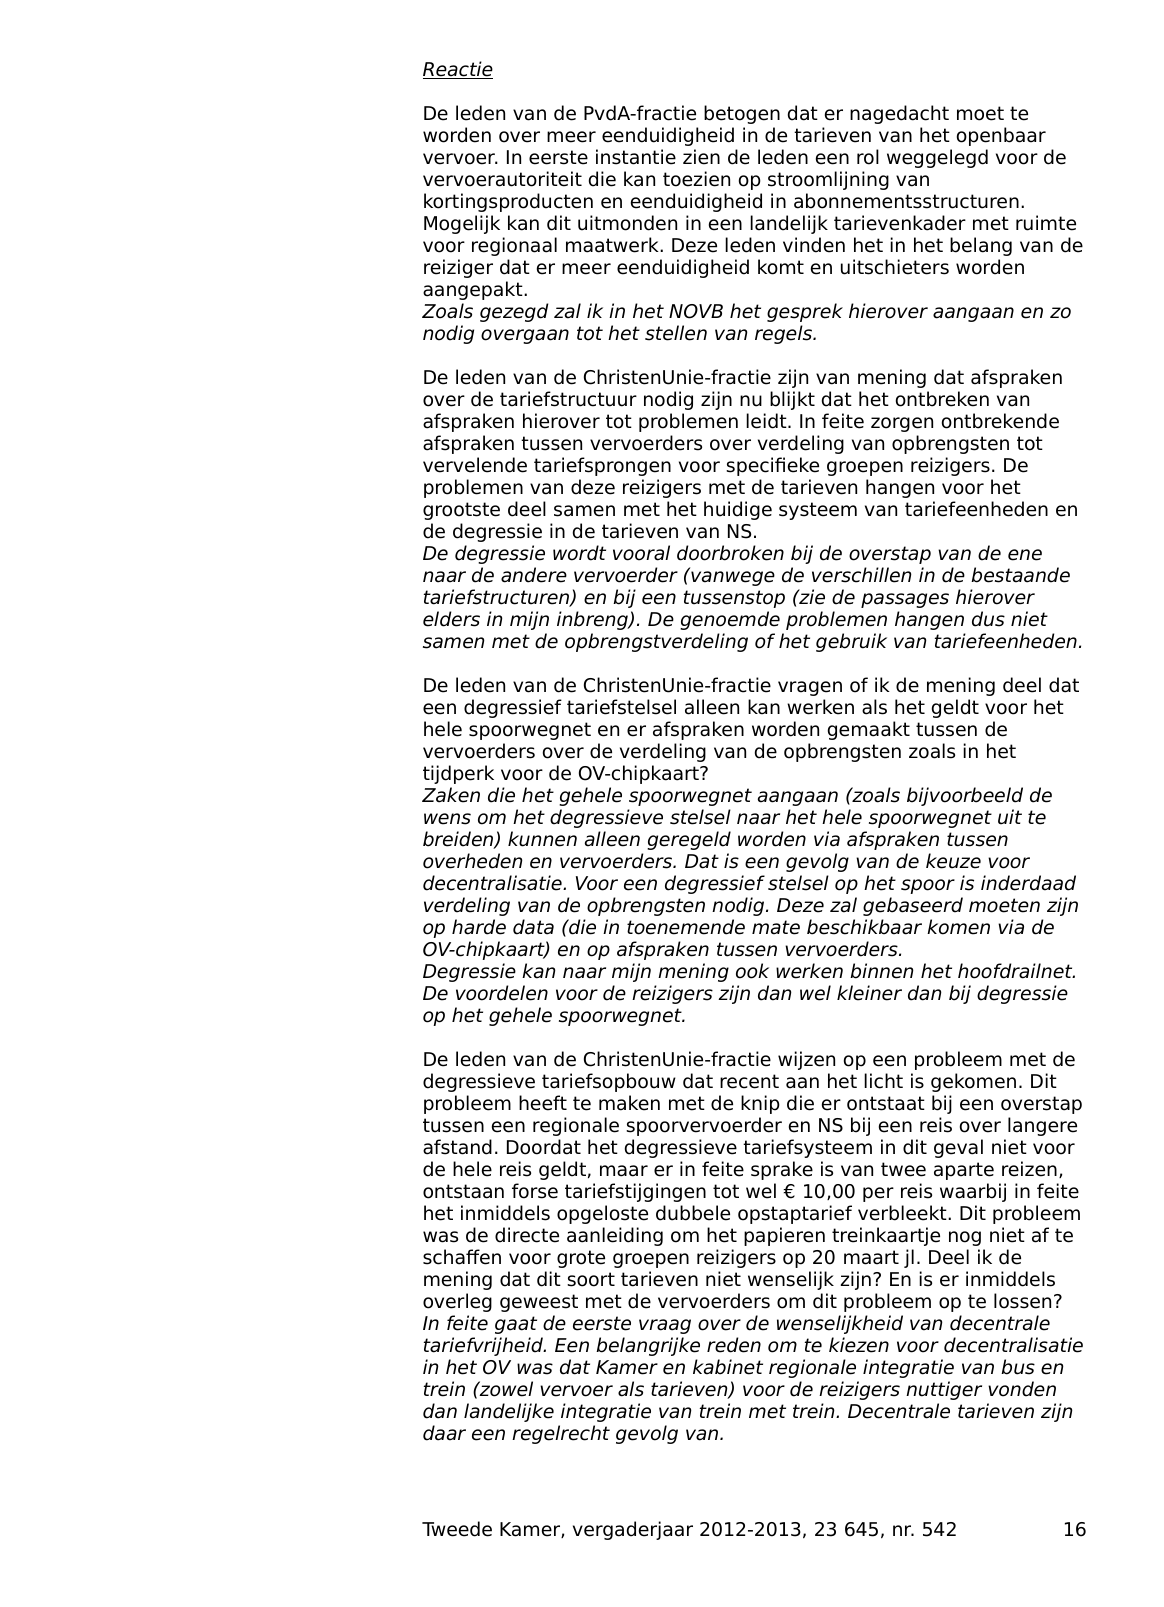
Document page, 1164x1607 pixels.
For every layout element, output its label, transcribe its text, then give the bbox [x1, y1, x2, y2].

text De leden van de ChristenUnie-fractie vragen of ik de mening deel dat een degressief tariefstelsel alleen kan werken als het geldt voor het hele spoorwegnet en er afspraken worden gemaakt tussen de vervoerders over de verdeling van de opbrengsten zoals in het tijdperk voor de OV-chipkaart? [422, 675, 1087, 785]
text De degressie wordt vooral doorbroken bij de overstap van de ene naar de andere vervoerder (vanwege de verschillen in de bestaande tariefstructuren) en bij een tussenstop (zie de passages hierover elders in mijn inbreng). De genoemde problemen hangen dus niet samen met de opbrengstverdeling of het gebruik van tariefeenheden. [422, 543, 1087, 653]
subtitle Reactie [422, 59, 1087, 81]
text Zaken die het gehele spoorwegnet aangaan (zoals bijvoorbeeld de wens om het degressieve stelsel naar het hele spoorwegnet uit te breiden) kunnen alleen geregeld worden via afspraken tussen overheden en vervoerders. Dat is een gevolg van de keuze voor decentralisatie. Voor een degressief stelsel op het spoor is inderdaad verdeling van de opbrengsten nodig. Deze zal gebaseerd moeten zijn op harde data (die in toenemende mate beschikbaar komen via de OV-chipkaart) en op afspraken tussen vervoerders. [422, 785, 1087, 961]
text De leden van de ChristenUnie-fractie wijzen op een probleem met de degressieve tariefsopbouw dat recent aan het licht is gekomen. Dit probleem heeft te maken met de knip die er ontstaat bij een overstap tussen een regionale spoorvervoerder en NS bij een reis over langere afstand. Doordat het degressieve tariefsysteem in dit geval niet voor de hele reis geldt, maar er in feite sprake is van twee aparte reizen, ontstaan forse tariefstijgingen tot wel € 10,00 per reis waarbij in feite het inmiddels opgeloste dubbele opstaptarief verbleekt. Dit probleem was de directe aanleiding om het papieren treinkaartje nog niet af te schaffen voor grote groepen reizigers op 20 maart jl. Deel ik de mening dat dit soort tarieven niet wenselijk zijn? En is er inmiddels overleg geweest met de vervoerders om dit probleem op te lossen? [422, 1049, 1087, 1313]
text Zoals gezegd zal ik in het NOVB het gesprek hierover aangaan en zo nodig overgaan tot het stellen van regels. [422, 301, 1087, 345]
text De leden van de ChristenUnie-fractie zijn van mening dat afspraken over de tariefstructuur nodig zijn nu blijkt dat het ontbreken van afspraken hierover tot problemen leidt. In feite zorgen ontbrekende afspraken tussen vervoerders over verdeling van opbrengsten tot vervelende tariefsprongen voor specifieke groepen reizigers. De problemen van deze reizigers met de tarieven hangen voor het grootste deel samen met het huidige systeem van tariefeenheden en de degressie in de tarieven van NS. [422, 367, 1087, 543]
text Degressie kan naar mijn mening ook werken binnen het hoofdrailnet. De voordelen voor de reizigers zijn dan wel kleiner dan bij degressie op het gehele spoorwegnet. [422, 961, 1087, 1027]
text In feite gaat de eerste vraag over de wenselijkheid van decentrale tariefvrijheid. Een belangrijke reden om te kiezen voor decentralisatie in het OV was dat Kamer en kabinet regionale integratie van bus en trein (zowel vervoer als tarieven) voor de reizigers nuttiger vonden dan landelijke integratie van trein met trein. Decentrale tarieven zijn daar een regelrecht gevolg van. [422, 1313, 1087, 1444]
text De leden van de PvdA-fractie betogen dat er nagedacht moet te worden over meer eenduidigheid in de tarieven van het openbaar vervoer. In eerste instantie zien de leden een rol weggelegd voor de vervoerautoriteit die kan toezien op stroomlijning van kortingsproducten en eenduidigheid in abonnementsstructuren. Mogelijk kan dit uitmonden in een landelijk tarievenkader met ruimte voor regionaal maatwerk. Deze leden vinden het in het belang van de reiziger dat er meer eenduidigheid komt en uitschieters worden aangepakt. [422, 103, 1087, 301]
